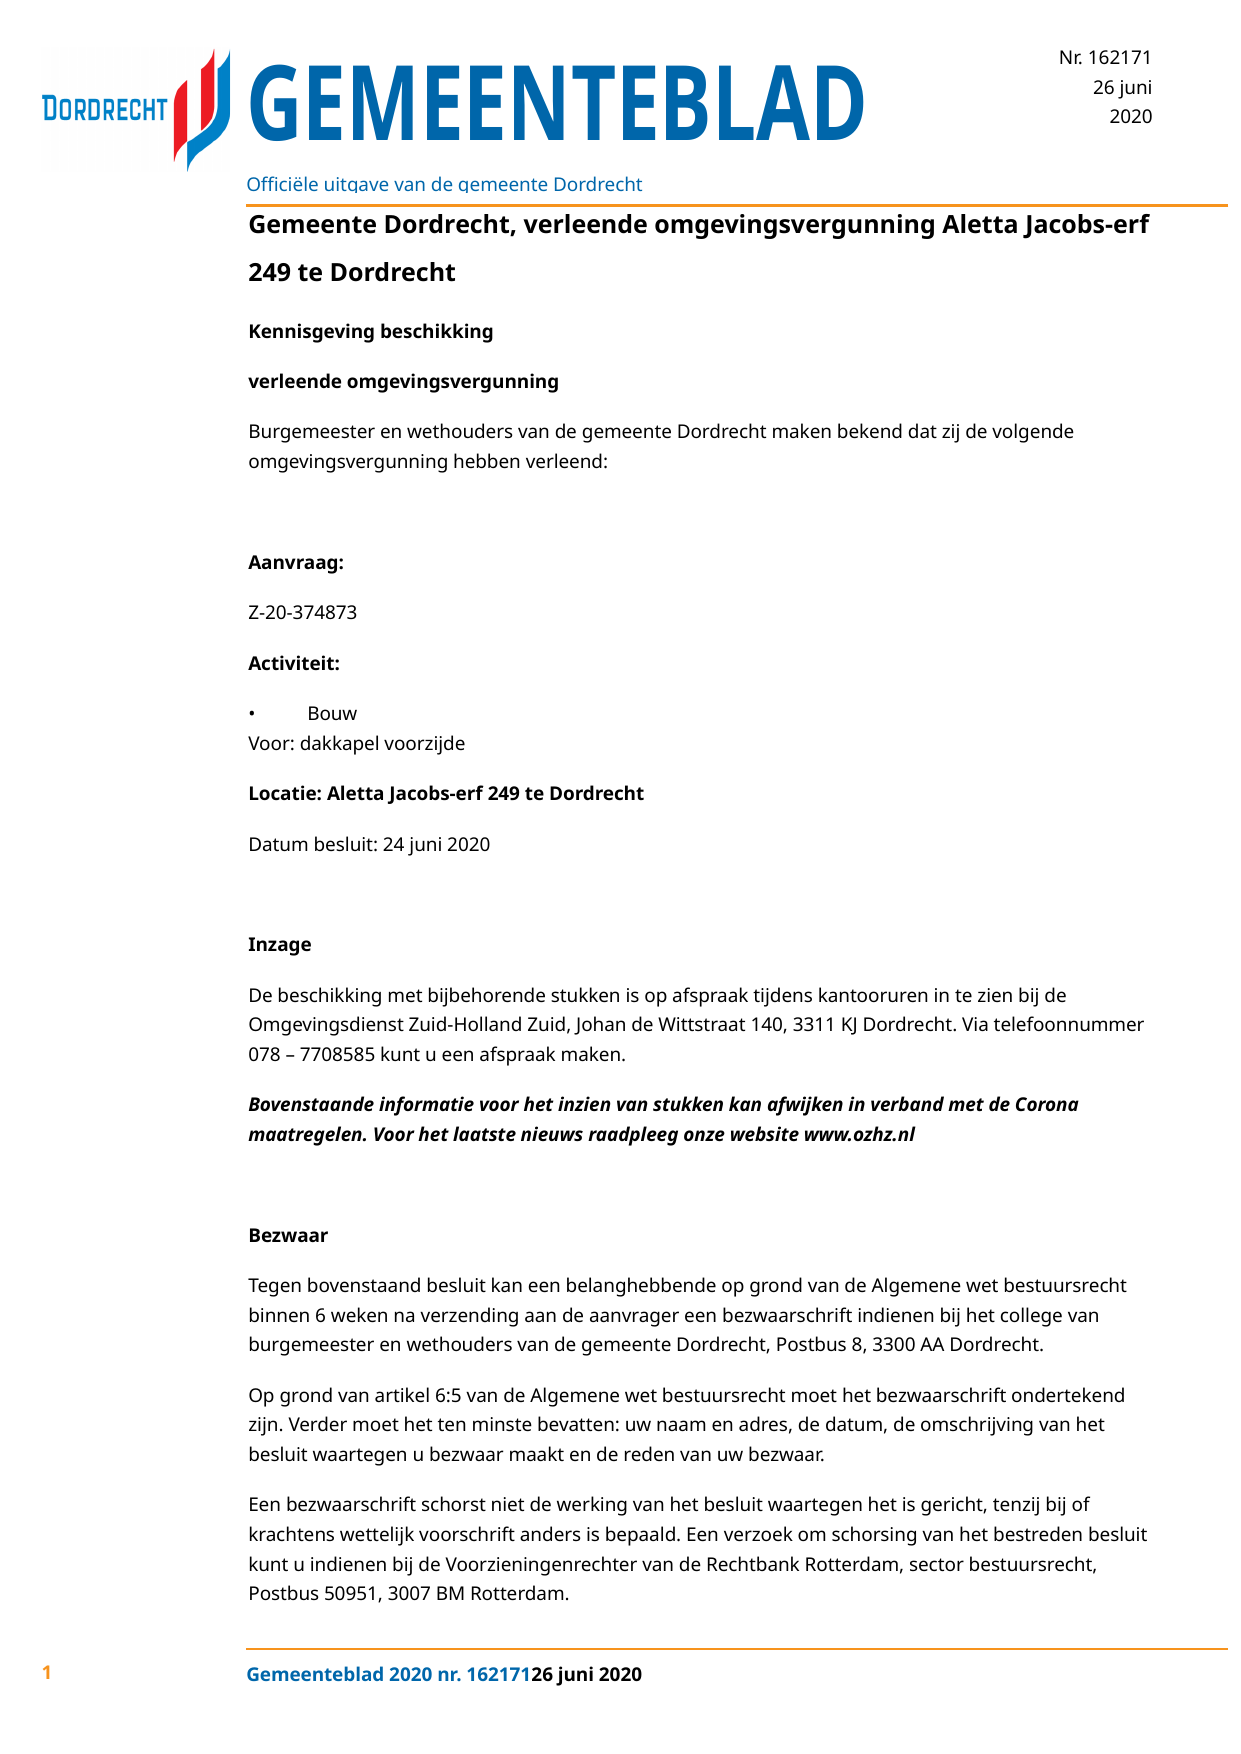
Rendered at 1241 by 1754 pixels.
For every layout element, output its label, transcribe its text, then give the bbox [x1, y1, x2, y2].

text De beschikking met bijbehorende stukken is op afspraak tijdens kantooruren in te zien bij de Omgevingsdienst Zuid-Holland Zuid, Johan de Wittstraat 140, 3311 KJ Dordrecht. Via telefoonnummer 078 – 7708585 kunt u een afspraak maken. [248, 982, 1152, 1067]
text Burgemeester en wethouders van de gemeente Dordrecht maken bekend dat zij de volgende omgevingsvergunning hebben verleend: [248, 419, 1152, 474]
text Activiteit: [248, 650, 1152, 676]
text Locatie: Aletta Jacobs-erf 249 te Dordrecht [248, 780, 1152, 806]
text verleende omgevingsvergunning [248, 368, 1152, 394]
text Op grond van artikel 6:5 van de Algemene wet bestuursrecht moet het bezwaarschrift ondertekend zijn. Verder moet het ten minste bevatten: uw naam en adres, de datum, de omschrijving van het besluit waartegen u bezwaar maakt en de reden van uw bezwaar. [248, 1382, 1152, 1467]
text Tegen bovenstaand besluit kan een belanghebbende op grond van de Algemene wet bestuursrecht binnen 6 weken na verzending aan de aanvrager een bezwaarschrift indienen bij het college van burgemeester en wethouders van de gemeente Dordrecht, Postbus 8, 3300 AA Dordrecht. [248, 1272, 1152, 1357]
text Z-20-374873 [248, 599, 1152, 625]
text Datum besluit: 24 juni 2020 [248, 831, 1152, 857]
text Inzage [248, 932, 1152, 957]
text Kennisgeving beschikking [248, 318, 1152, 344]
list Bouw [248, 700, 1152, 726]
text Gemeente Dordrecht, verleende omgevingsvergunning Aletta Jacobs-erf 249 te Dordrecht [248, 207, 1152, 288]
text Bovenstaande informatie voor het inzien van stukken kan afwijken in verband met de Corona maatregelen. Voor het laatste nieuws raadpleeg onze website www.ozhz.nl [248, 1092, 1152, 1147]
text Bezwaar [248, 1222, 1152, 1248]
text Een bezwaarschrift schorst niet de werking van het besluit waartegen het is gericht, tenzij bij of krachtens wettelijk voorschrift anders is bepaald. Een verzoek om schorsing van het bestreden besluit kunt u indienen bij de Voorzieningenrechter van de Rechtbank Rotterdam, sector bestuursrecht, Postbus 50951, 3007 BM Rotterdam. [248, 1492, 1152, 1606]
picture [41, 47, 231, 172]
text Voor: dakkapel voorzijde [248, 730, 1152, 756]
text Aanvraag: [248, 549, 1152, 575]
